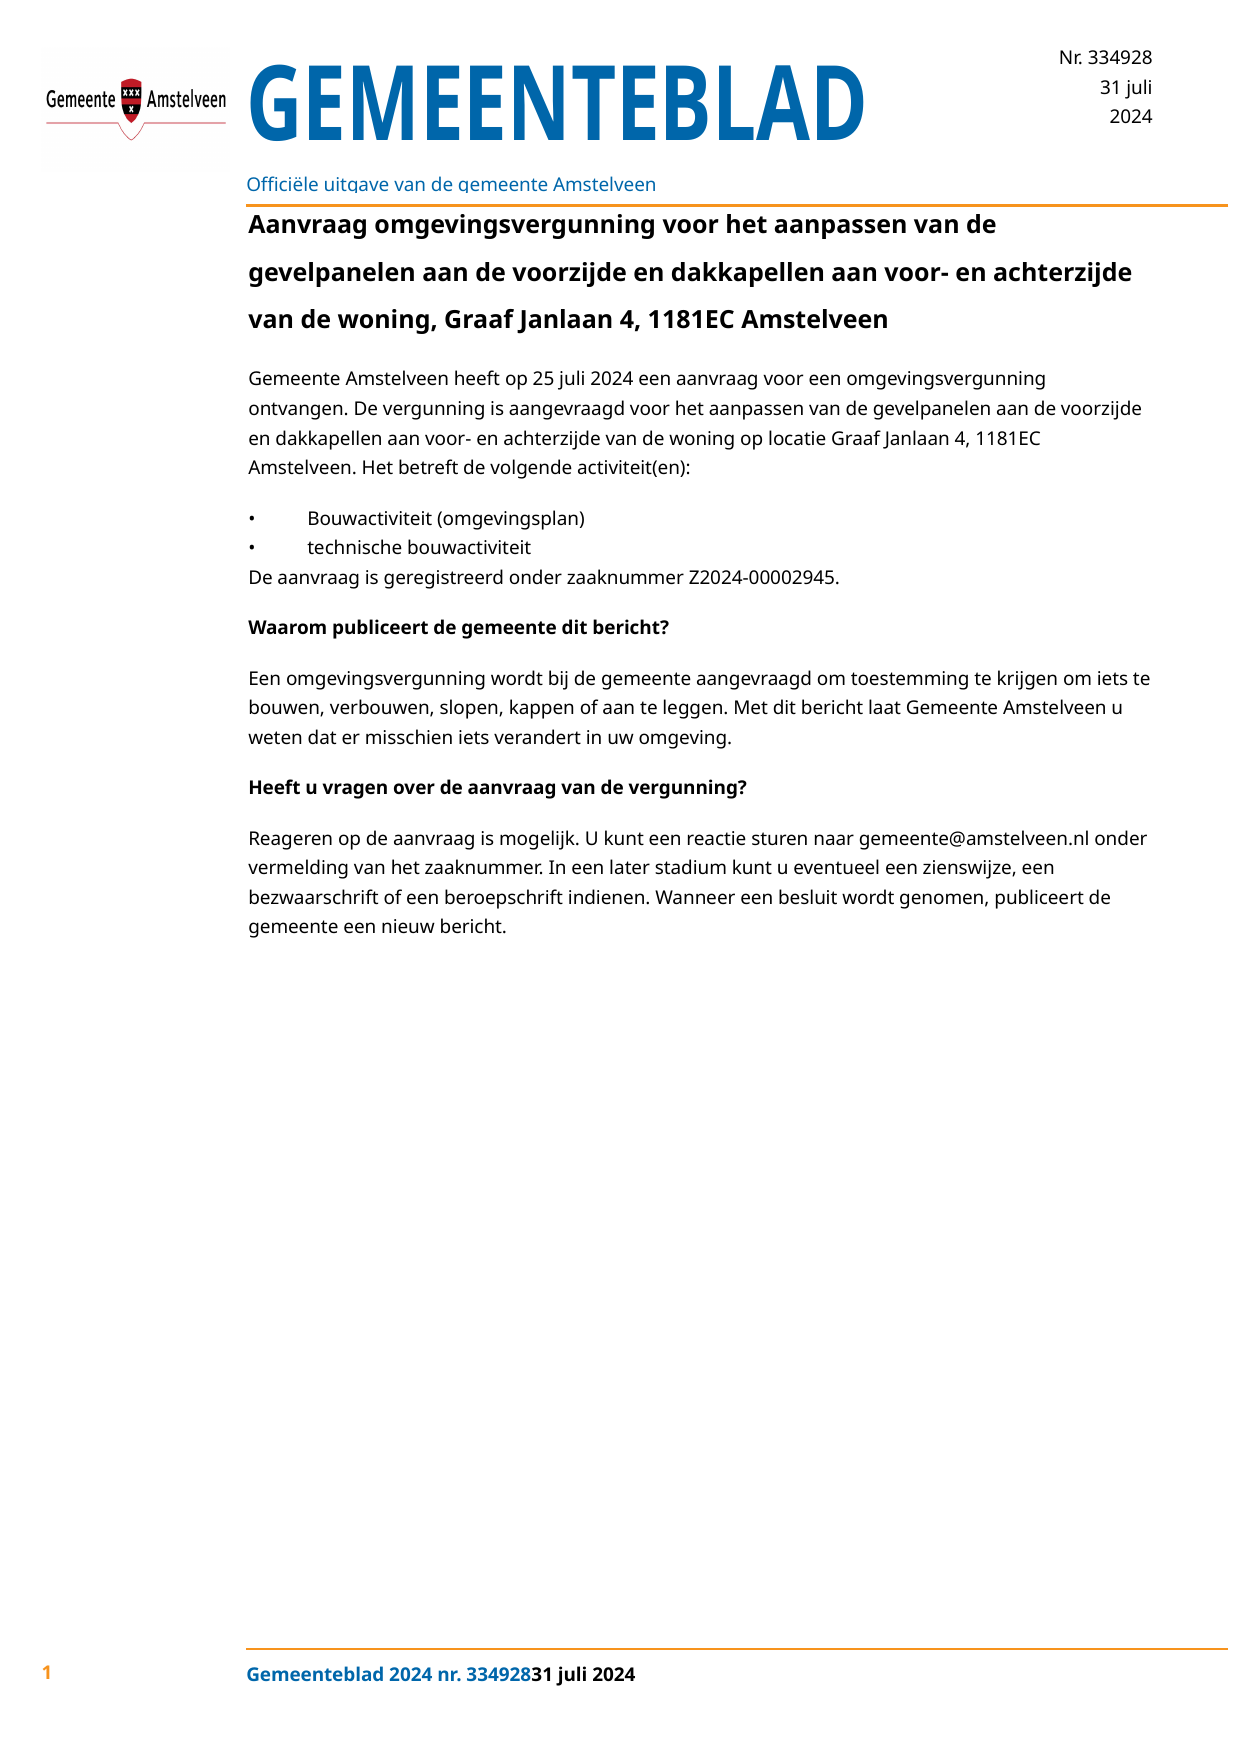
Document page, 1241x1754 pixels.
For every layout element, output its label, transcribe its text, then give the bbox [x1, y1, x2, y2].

text Reageren op de aanvraag is mogelijk. U kunt een reactie sturen naar gemeente@amstelveen.nl onder vermelding van het zaaknummer. In een later stadium kunt u eventueel een zienswijze, een bezwaarschrift of een beroepschrift indienen. Wanneer een besluit wordt genomen, publiceert de gemeente een nieuw bericht. [248, 825, 1152, 939]
list technische bouwactiviteit [248, 534, 1152, 560]
text Gemeente Amstelveen heeft op 25 juli 2024 een aanvraag voor een omgevingsvergunning ontvangen. De vergunning is aangevraagd voor het aanpassen van de gevelpanelen aan de voorzijde en dakkapellen aan voor- en achterzijde van de woning op locatie Graaf Janlaan 4, 1181EC Amstelveen. Het betreft de volgende activiteit(en): [248, 366, 1152, 480]
list Bouwactiviteit (omgevingsplan) [248, 505, 1152, 530]
text Een omgevingsvergunning wordt bij de gemeente aangevraagd om toestemming te krijgen om iets te bouwen, verbouwen, slopen, kappen of aan te leggen. Met dit bericht laat Gemeente Amstelveen u weten dat er misschien iets verandert in uw omgeving. [248, 665, 1152, 749]
text De aanvraag is geregistreerd onder zaaknummer Z2024-00002945. [248, 564, 1152, 589]
text Heeft u vragen over de aanvraag van de vergunning? [248, 774, 1152, 800]
picture [41, 47, 231, 172]
text Waarom publiceert de gemeente dit bericht? [248, 614, 1152, 640]
text Aanvraag omgevingsvergunning voor het aanpassen van de gevelpanelen aan de voorzijde en dakkapellen aan voor- en achterzijde van de woning, Graaf Janlaan 4, 1181EC Amstelveen [248, 207, 1152, 336]
